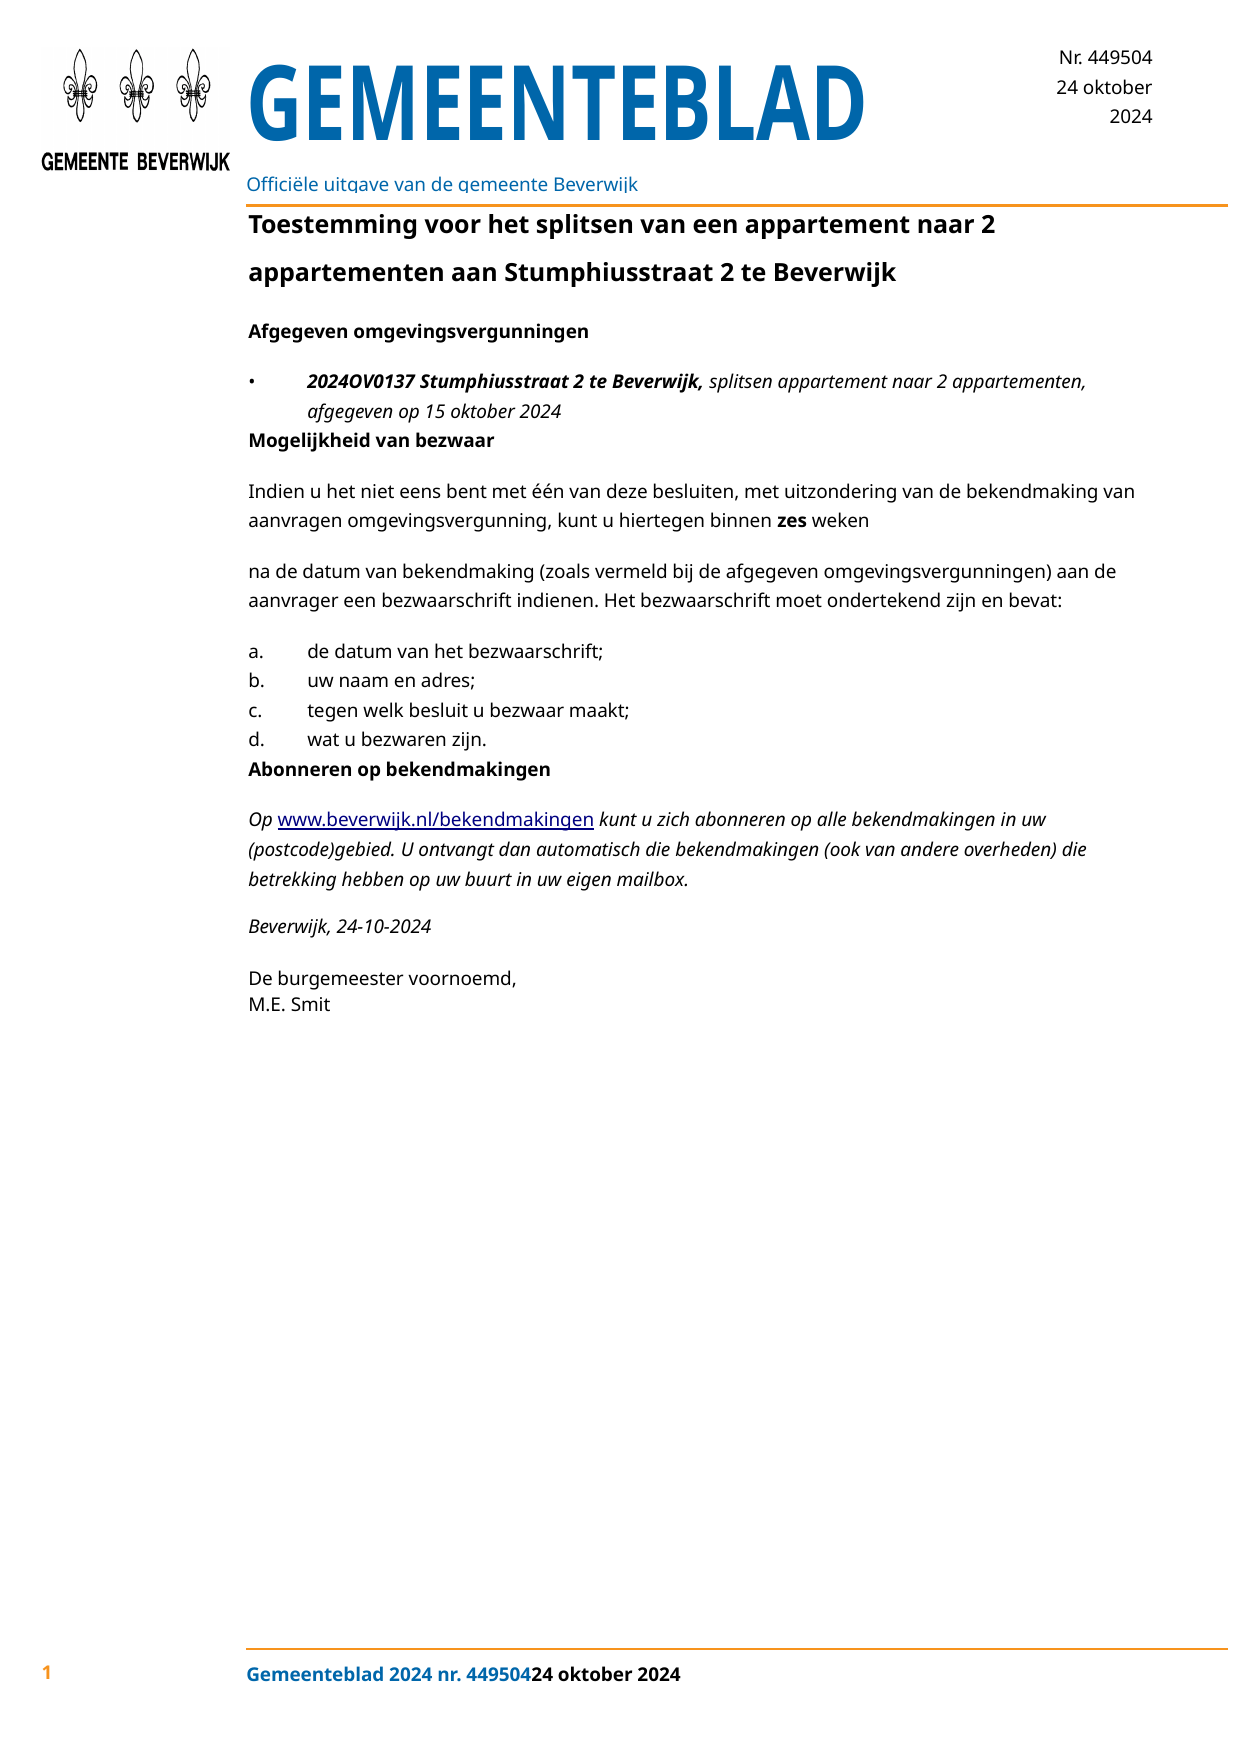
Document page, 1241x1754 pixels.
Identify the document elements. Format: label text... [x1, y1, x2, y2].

list 2024OV0137 Stumphiusstraat 2 te Beverwijk, splitsen appartement naar 2 appartementen, afgegeven op 15 oktober 2024 [248, 368, 1152, 424]
text Op www.beverwijk.nl/bekendmakingen kunt u zich abonneren op alle bekendmakingen in uw (postcode)gebied. U ontvangt dan automatisch die bekendmakingen (ook van andere overheden) die betrekking hebben op uw buurt in uw eigen mailbox. [248, 807, 1152, 892]
text Indien u het niet eens bent met één van deze besluiten, met uitzondering van de bekendmaking van aanvragen omgevingsvergunning, kunt u hiertegen binnen zes weken [248, 478, 1152, 533]
text Mogelijkheid van bezwaar [248, 427, 1152, 453]
list tegen welk besluit u bezwaar maakt; [248, 697, 1152, 723]
list de datum van het bezwaarschrift; [248, 638, 1152, 664]
text M.E. Smit [248, 991, 1152, 1017]
text Toestemming voor het splitsen van een appartement naar 2 appartementen aan Stumphiusstraat 2 te Beverwijk [248, 207, 1152, 288]
text Beverwijk, 24-10-2024 [248, 914, 1152, 939]
text na de datum van bekendmaking (zoals vermeld bij de afgegeven omgevingsvergunningen) aan de aanvrager een bezwaarschrift indienen. Het bezwaarschrift moet ondertekend zijn en bevat: [248, 558, 1152, 613]
text Abonneren op bekendmakingen [248, 756, 1152, 782]
list wat u bezwaren zijn. [248, 727, 1152, 752]
text Afgegeven omgevingsvergunningen [248, 318, 1152, 344]
list uw naam en adres; [248, 667, 1152, 693]
text De burgemeester voornoemd, [248, 965, 1152, 991]
picture [41, 47, 231, 172]
